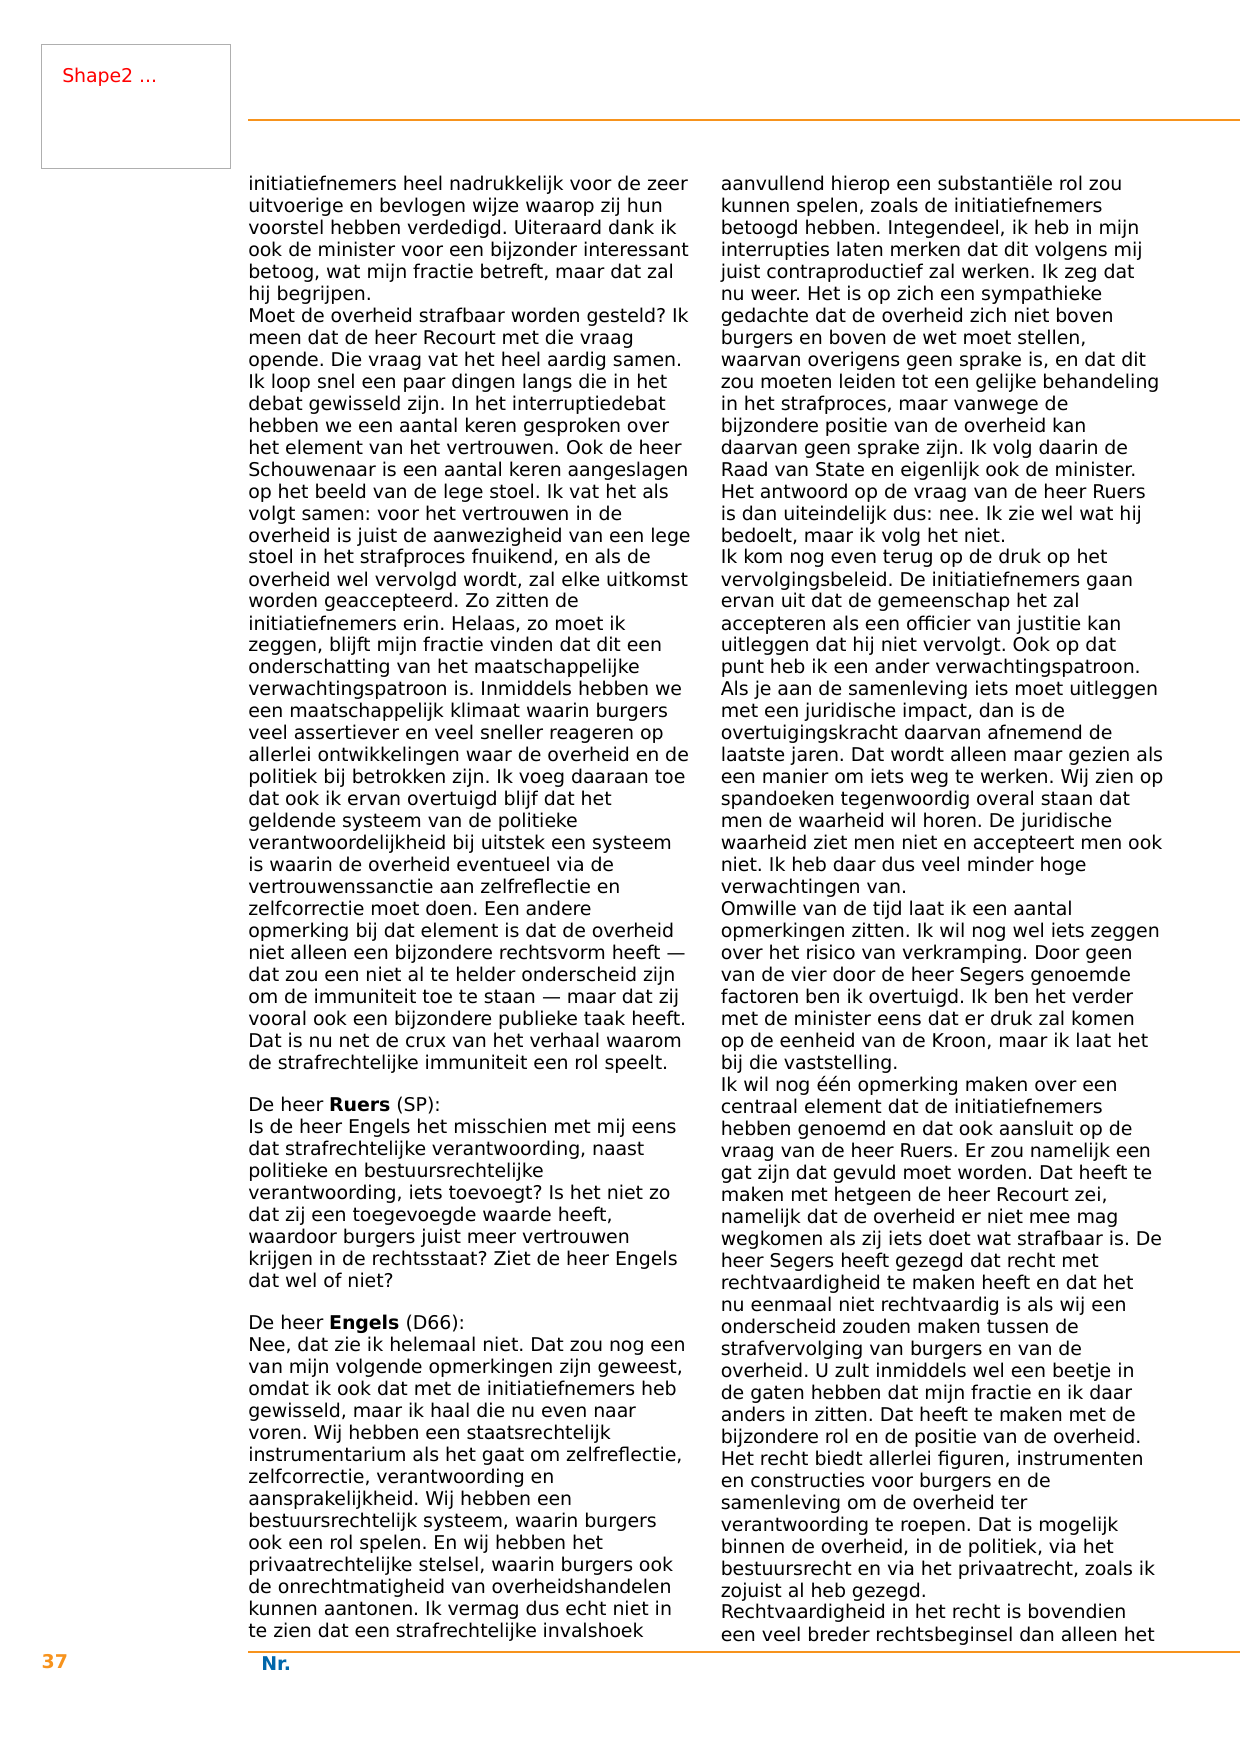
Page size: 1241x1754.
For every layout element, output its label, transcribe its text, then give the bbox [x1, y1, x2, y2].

text Ik wil nog één opmerking maken over een centraal element dat de initiatiefnemers hebben genoemd en dat ook aansluit op de vraag van de heer Ruers. Er zou namelijk een gat zijn dat gevuld moet worden. Dat heeft te maken met hetgeen de heer Recourt zei, namelijk dat de overheid er niet mee mag wegkomen als zij iets doet wat strafbaar is. De heer Segers heeft gezegd dat recht met rechtvaardigheid te maken heeft en dat het nu eenmaal niet rechtvaardig is als wij een onderscheid zouden maken tussen de strafvervolging van burgers en van de overheid. U zult inmiddels wel een beetje in de gaten hebben dat mijn fractie en ik daar anders in zitten. Dat heeft te maken met de bijzondere rol en de positie van de overheid. Het recht biedt allerlei figuren, instrumenten en constructies voor burgers en de samenleving om de overheid ter verantwoording te roepen. Dat is mogelijk binnen de overheid, in de politiek, via het bestuursrecht en via het privaatrecht, zoals ik zojuist al heb gezegd. [721, 1074, 1163, 1601]
text Nee, dat zie ik helemaal niet. Dat zou nog een van mijn volgende opmerkingen zijn geweest, omdat ik ook dat met de initiatiefnemers heb gewisseld, maar ik haal die nu even naar voren. Wij hebben een staatsrechtelijk instrumentarium als het gaat om zelfreflectie, zelfcorrectie, verantwoording en aansprakelijkheid. Wij hebben een bestuursrechtelijk systeem, waarin burgers ook een rol spelen. En wij hebben het privaatrechtelijke stelsel, waarin burgers ook de onrechtmatigheid van overheidshandelen kunnen aantonen. Ik vermag dus echt niet in te zien dat een strafrechtelijke invalshoek [248, 1334, 691, 1641]
text De heer Engels (D66): [248, 1312, 691, 1334]
text aanvullend hierop een substantiële rol zou kunnen spelen, zoals de initiatiefnemers betoogd hebben. Integendeel, ik heb in mijn interrupties laten merken dat dit volgens mij juist contraproductief zal werken. Ik zeg dat nu weer. Het is op zich een sympathieke gedachte dat de overheid zich niet boven burgers en boven de wet moet stellen, waarvan overigens geen sprake is, en dat dit zou moeten leiden tot een gelijke behandeling in het strafproces, maar vanwege de bijzondere positie van de overheid kan daarvan geen sprake zijn. Ik volg daarin de Raad van State en eigenlijk ook de minister. Het antwoord op de vraag van de heer Ruers is dan uiteindelijk dus: nee. Ik zie wel wat hij bedoelt, maar ik volg het niet. [721, 173, 1163, 546]
text Rechtvaardigheid in het recht is bovendien een veel breder rechtsbeginsel dan alleen het [721, 1601, 1163, 1645]
text De heer Ruers (SP): [248, 1094, 691, 1116]
text Is de heer Engels het misschien met mij eens dat strafrechtelijke verantwoording, naast politieke en bestuursrechtelijke verantwoording, iets toevoegt? Is het niet zo dat zij een toegevoegde waarde heeft, waardoor burgers juist meer vertrouwen krijgen in de rechtsstaat? Ziet de heer Engels dat wel of niet? [248, 1116, 691, 1292]
text Omwille van de tijd laat ik een aantal opmerkingen zitten. Ik wil nog wel iets zeggen over het risico van verkramping. Door geen van de vier door de heer Segers genoemde factoren ben ik overtuigd. Ik ben het verder met de minister eens dat er druk zal komen op de eenheid van de Kroon, maar ik laat het bij die vaststelling. [721, 898, 1163, 1074]
text Moet de overheid strafbaar worden gesteld? Ik meen dat de heer Recourt met die vraag opende. Die vraag vat het heel aardig samen. Ik loop snel een paar dingen langs die in het debat gewisseld zijn. In het interruptiedebat hebben we een aantal keren gesproken over het element van het vertrouwen. Ook de heer Schouwenaar is een aantal keren aangeslagen op het beeld van de lege stoel. Ik vat het als volgt samen: voor het vertrouwen in de overheid is juist de aanwezigheid van een lege stoel in het strafproces fnuikend, en als de overheid wel vervolgd wordt, zal elke uitkomst worden geaccepteerd. Zo zitten de initiatiefnemers erin. Helaas, zo moet ik zeggen, blijft mijn fractie vinden dat dit een onderschatting van het maatschappelijke verwachtingspatroon is. Inmiddels hebben we een maatschappelijk klimaat waarin burgers veel assertiever en veel sneller reageren op allerlei ontwikkelingen waar de overheid en de politiek bij betrokken zijn. Ik voeg daaraan toe dat ook ik ervan overtuigd blijf dat het geldende systeem van de politieke verantwoordelijkheid bij uitstek een systeem is waarin de overheid eventueel via de vertrouwenssanctie aan zelfreflectie en zelfcorrectie moet doen. Een andere opmerking bij dat element is dat de overheid niet alleen een bijzondere rechtsvorm heeft — dat zou een niet al te helder onderscheid zijn om de immuniteit toe te staan — maar dat zij vooral ook een bijzondere publieke taak heeft. Dat is nu net de crux van het verhaal waarom de strafrechtelijke immuniteit een rol speelt. [248, 305, 691, 1074]
text initiatiefnemers heel nadrukkelijk voor de zeer uitvoerige en bevlogen wijze waarop zij hun voorstel hebben verdedigd. Uiteraard dank ik ook de minister voor een bijzonder interessant betoog, wat mijn fractie betreft, maar dat zal hij begrijpen. [248, 173, 691, 305]
text Ik kom nog even terug op de druk op het vervolgingsbeleid. De initiatiefnemers gaan ervan uit dat de gemeenschap het zal accepteren als een officier van justitie kan uitleggen dat hij niet vervolgt. Ook op dat punt heb ik een ander verwachtingspatroon. Als je aan de samenleving iets moet uitleggen met een juridische impact, dan is de overtuigingskracht daarvan afnemend de laatste jaren. Dat wordt alleen maar gezien als een manier om iets weg te werken. Wij zien op spandoeken tegenwoordig overal staan dat men de waarheid wil horen. De juridische waarheid ziet men niet en accepteert men ook niet. Ik heb daar dus veel minder hoge verwachtingen van. [721, 546, 1163, 898]
